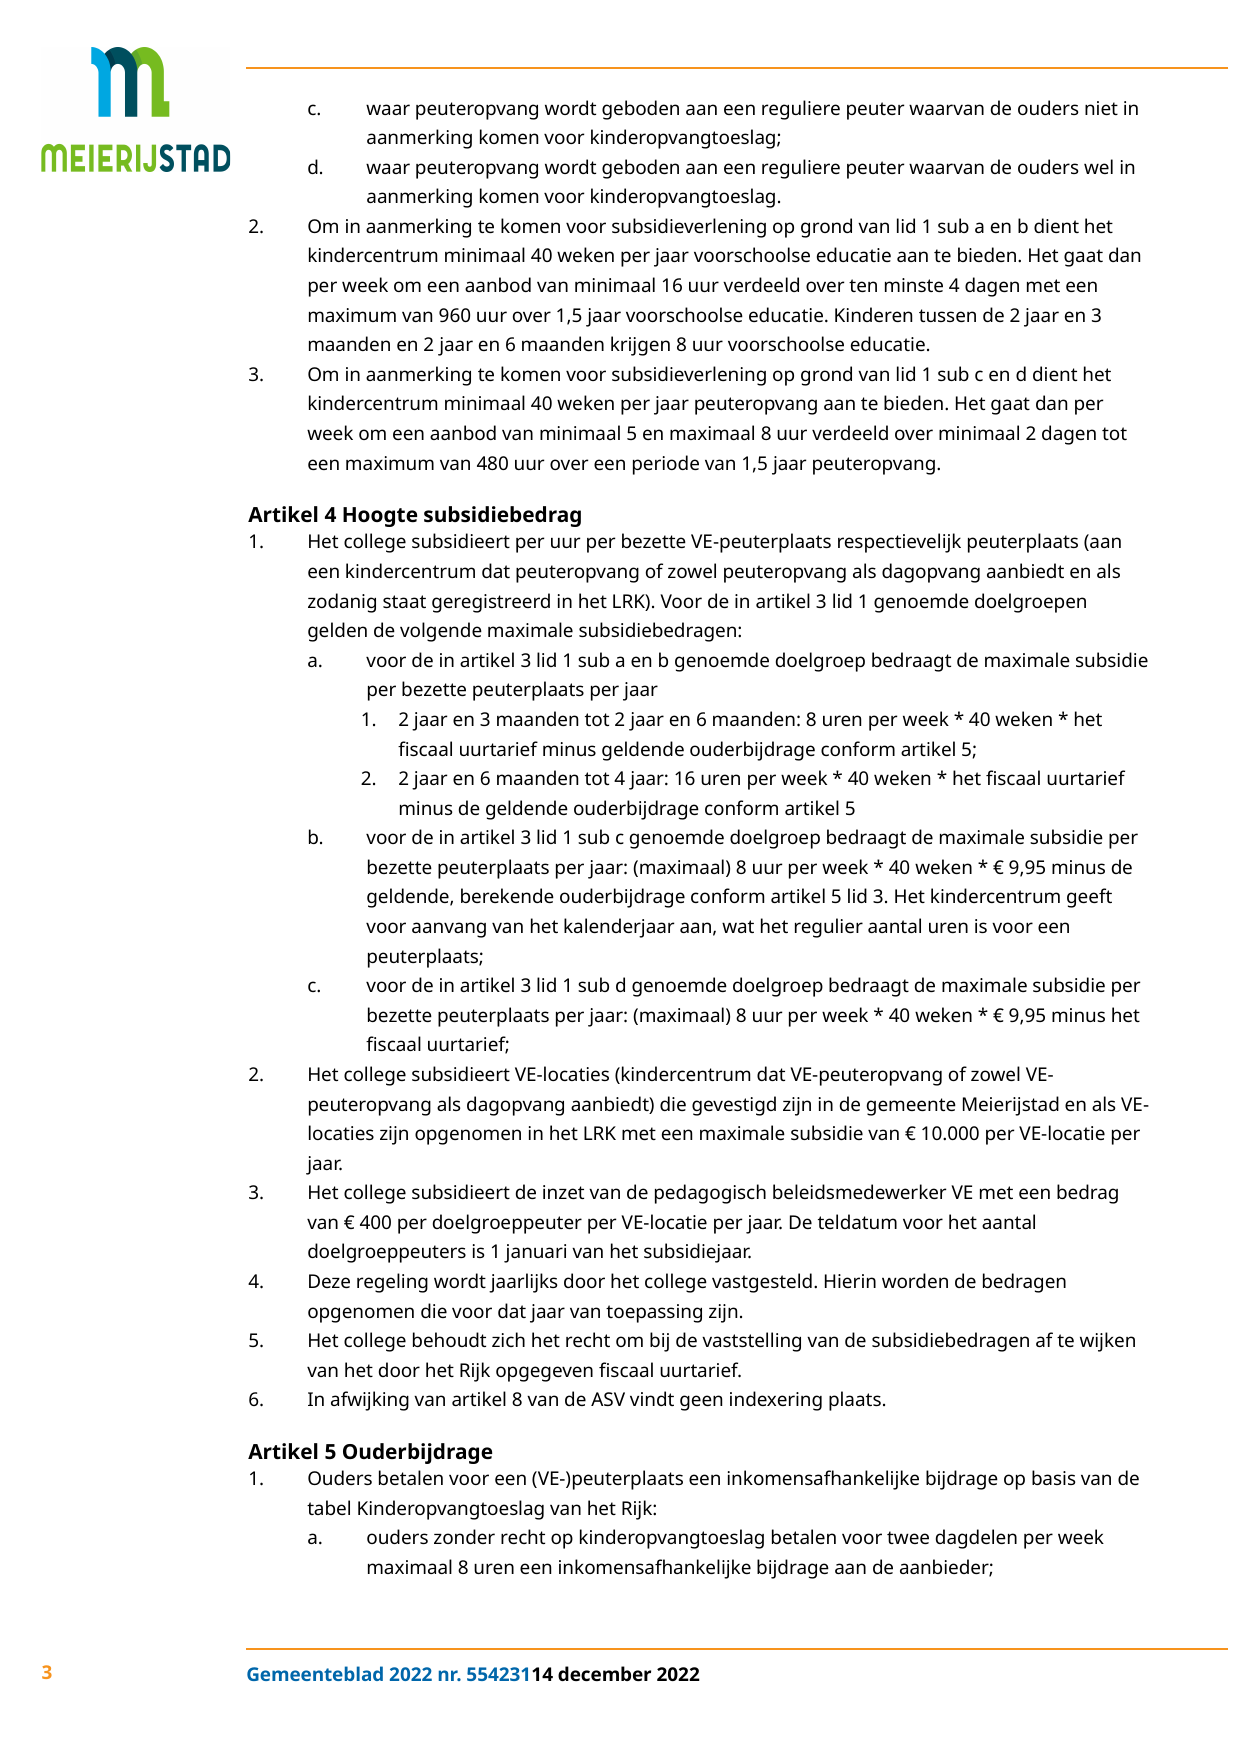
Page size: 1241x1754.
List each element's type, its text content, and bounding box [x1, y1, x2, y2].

text Artikel 5 Ouderbijdrage [248, 1437, 1152, 1465]
list voor de in artikel 3 lid 1 sub a en b genoemde doelgroep bedraagt de maximale subsidie per bezette peuterplaats per jaar [307, 647, 1152, 702]
list Om in aanmerking te komen voor subsidieverlening op grond van lid 1 sub c en d dient het kindercentrum minimaal 40 weken per jaar peuteropvang aan te bieden. Het gaat dan per week om een aanbod van minimaal 5 en maximaal 8 uur verdeeld over minimaal 2 dagen tot een maximum van 480 uur over een periode van 1,5 jaar peuteropvang. [248, 361, 1152, 476]
list voor de in artikel 3 lid 1 sub d genoemde doelgroep bedraagt de maximale subsidie per bezette peuterplaats per jaar: (maximaal) 8 uur per week * 40 weken * € 9,95 minus het fiscaal uurtarief; [307, 972, 1152, 1057]
list 2 jaar en 3 maanden tot 2 jaar en 6 maanden: 8 uren per week * 40 weken * het fiscaal uurtarief minus geldende ouderbijdrage conform artikel 5; [361, 706, 1152, 761]
list Het college subsidieert per uur per bezette VE-peuterplaats respectievelijk peuterplaats (aan een kindercentrum dat peuteropvang of zowel peuteropvang als dagopvang aanbiedt en als zodanig staat geregistreerd in het LRK). Voor de in artikel 3 lid 1 genoemde doelgroepen gelden de volgende maximale subsidiebedragen: [248, 529, 1152, 643]
list Om in aanmerking te komen voor subsidieverlening op grond van lid 1 sub a en b dient het kindercentrum minimaal 40 weken per jaar voorschoolse educatie aan te bieden. Het gaat dan per week om een aanbod van minimaal 16 uur verdeeld over ten minste 4 dagen met een maximum van 960 uur over 1,5 jaar voorschoolse educatie. Kinderen tussen de 2 jaar en 3 maanden en 2 jaar en 6 maanden krijgen 8 uur voorschoolse educatie. [248, 213, 1152, 357]
list Het college behoudt zich het recht om bij de vaststelling van de subsidiebedragen af te wijken van het door het Rijk opgegeven fiscaal uurtarief. [248, 1327, 1152, 1383]
list Ouders betalen voor een (VE-)peuterplaats een inkomensafhankelijke bijdrage op basis van de tabel Kinderopvangtoeslag van het Rijk: [248, 1465, 1152, 1521]
list waar peuteropvang wordt geboden aan een reguliere peuter waarvan de ouders niet in aanmerking komen voor kinderopvangtoeslag; [307, 95, 1152, 150]
list voor de in artikel 3 lid 1 sub c genoemde doelgroep bedraagt de maximale subsidie per bezette peuterplaats per jaar: (maximaal) 8 uur per week * 40 weken * € 9,95 minus de geldende, berekende ouderbijdrage conform artikel 5 lid 3. Het kindercentrum geeft voor aanvang van het kalenderjaar aan, wat het regulier aantal uren is voor een peuterplaats; [307, 824, 1152, 968]
text Artikel 4 Hoogte subsidiebedrag [248, 500, 1152, 529]
list Deze regeling wordt jaarlijks door het college vastgesteld. Hierin worden de bedragen opgenomen die voor dat jaar van toepassing zijn. [248, 1268, 1152, 1323]
list waar peuteropvang wordt geboden aan een reguliere peuter waarvan de ouders wel in aanmerking komen voor kinderopvangtoeslag. [307, 154, 1152, 209]
list Het college subsidieert VE-locaties (kindercentrum dat VE-peuteropvang of zowel VE-peuteropvang als dagopvang aanbiedt) die gevestigd zijn in de gemeente Meierijstad en als VE-locaties zijn opgenomen in het LRK met een maximale subsidie van € 10.000 per VE-locatie per jaar. [248, 1061, 1152, 1176]
list Het college subsidieert de inzet van de pedagogisch beleidsmedewerker VE met een bedrag van € 400 per doelgroeppeuter per VE-locatie per jaar. De teldatum voor het aantal doelgroeppeuters is 1 januari van het subsidiejaar. [248, 1179, 1152, 1264]
list ouders zonder recht op kinderopvangtoeslag betalen voor twee dagdelen per week maximaal 8 uren een inkomensafhankelijke bijdrage aan de aanbieder; [307, 1524, 1152, 1580]
list In afwijking van artikel 8 van de ASV vindt geen indexering plaats. [248, 1387, 1152, 1412]
picture [41, 47, 231, 172]
list 2 jaar en 6 maanden tot 4 jaar: 16 uren per week * 40 weken * het fiscaal uurtarief minus de geldende ouderbijdrage conform artikel 5 [361, 765, 1152, 821]
